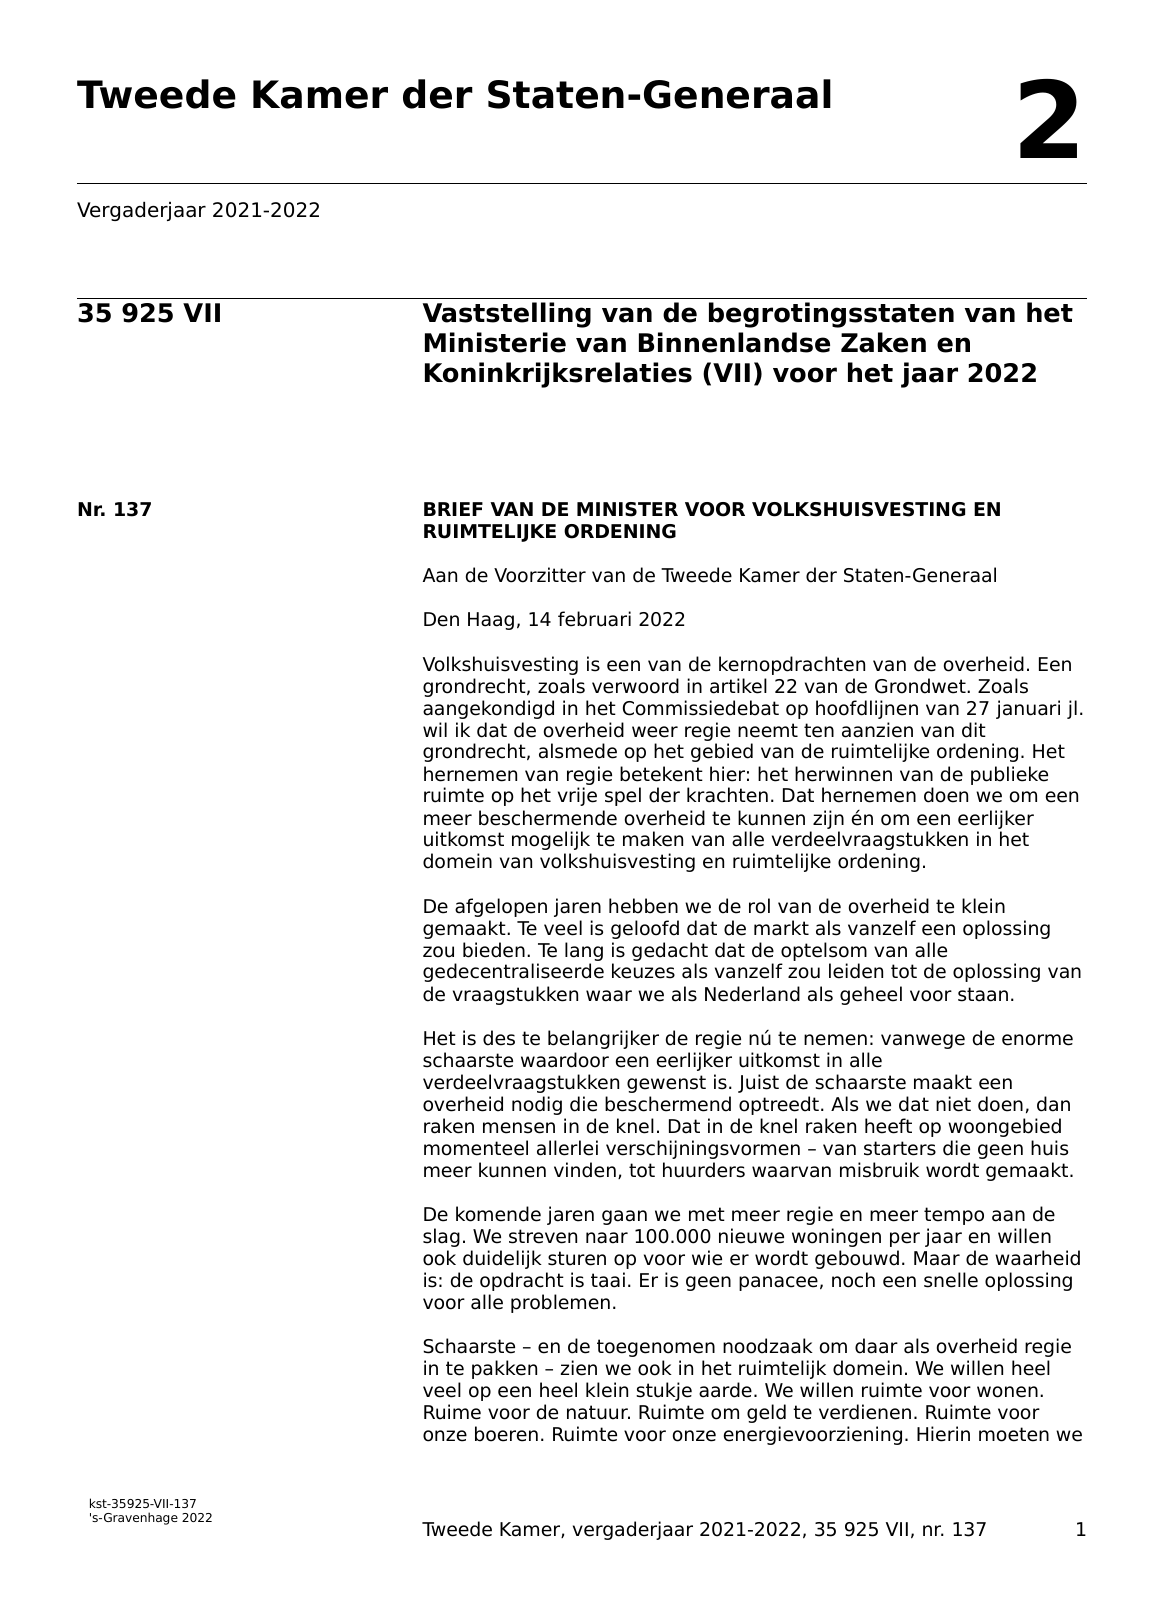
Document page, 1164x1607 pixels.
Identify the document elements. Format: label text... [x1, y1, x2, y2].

table_header 2 [886, 59, 1087, 183]
subtitle 35 925 VII Vaststelling van de begrotingsstaten van het Ministerie van Binnenlandse Zaken en Koninkrijksrelaties (VII) voor het jaar 2022 [77, 299, 1087, 388]
table_header Tweede Kamer der Staten-Generaal [77, 59, 886, 183]
subtitle Nr. 137 BRIEF VAN DE MINISTER VOOR VOLKSHUISVESTING EN RUIMTELIJKE ORDENING [77, 499, 1087, 543]
text Den Haag, 14 februari 2022 [422, 609, 1087, 631]
text kst-35925-VII-137 [88, 1497, 323, 1511]
text De komende jaren gaan we met meer regie en meer tempo aan de slag. We streven naar 100.000 nieuwe woningen per jaar en willen ook duidelijk sturen op voor wie er wordt gebouwd. Maar de waarheid is: de opdracht is taai. Er is geen panacee, noch een snelle oplossing voor alle problemen. [422, 1204, 1087, 1313]
text 's-Gravenhage 2022 [88, 1511, 323, 1525]
text Schaarste – en de toegenomen noodzaak om daar als overheid regie in te pakken – zien we ook in het ruimtelijk domein. We willen heel veel op een heel klein stukje aarde. We willen ruimte voor wonen. Ruime voor de natuur. Ruimte om geld te verdienen. Ruimte voor onze boeren. Ruimte voor onze energievoorziening. Hierin moeten we [422, 1336, 1087, 1446]
text De afgelopen jaren hebben we de rol van de overheid te klein gemaakt. Te veel is geloofd dat de markt als vanzelf een oplossing zou bieden. Te lang is gedacht dat de optelsom van alle gedecentraliseerde keuzes als vanzelf zou leiden tot de oplossing van de vraagstukken waar we als Nederland als geheel voor staan. [422, 896, 1087, 1005]
text Volkshuisvesting is een van de kernopdrachten van de overheid. Een grondrecht, zoals verwoord in artikel 22 van de Grondwet. Zoals aangekondigd in het Commissiedebat op hoofdlijnen van 27 januari jl. wil ik dat de overheid weer regie neemt ten aanzien van dit grondrecht, alsmede op het gebied van de ruimtelijke ordening. Het hernemen van regie betekent hier: het herwinnen van de publieke ruimte op het vrije spel der krachten. Dat hernemen doen we om een meer beschermende overheid te kunnen zijn én om een eerlijker uitkomst mogelijk te maken van alle verdeelvraagstukken in het domein van volkshuisvesting en ruimtelijke ordening. [422, 653, 1087, 873]
text Het is des te belangrijker de regie nú te nemen: vanwege de enorme schaarste waardoor een eerlijker uitkomst in alle verdeelvraagstukken gewenst is. Juist de schaarste maakt een overheid nodig die beschermend optreedt. Als we dat niet doen, dan raken mensen in de knel. Dat in de knel raken heeft op woongebied momenteel allerlei verschijningsvormen – van starters die geen huis meer kunnen vinden, tot huurders waarvan misbruik wordt gemaakt. [422, 1028, 1087, 1181]
text Aan de Voorzitter van de Tweede Kamer der Staten-Generaal [422, 565, 1087, 587]
table_cell Vergaderjaar 2021-2022 [77, 184, 1087, 298]
